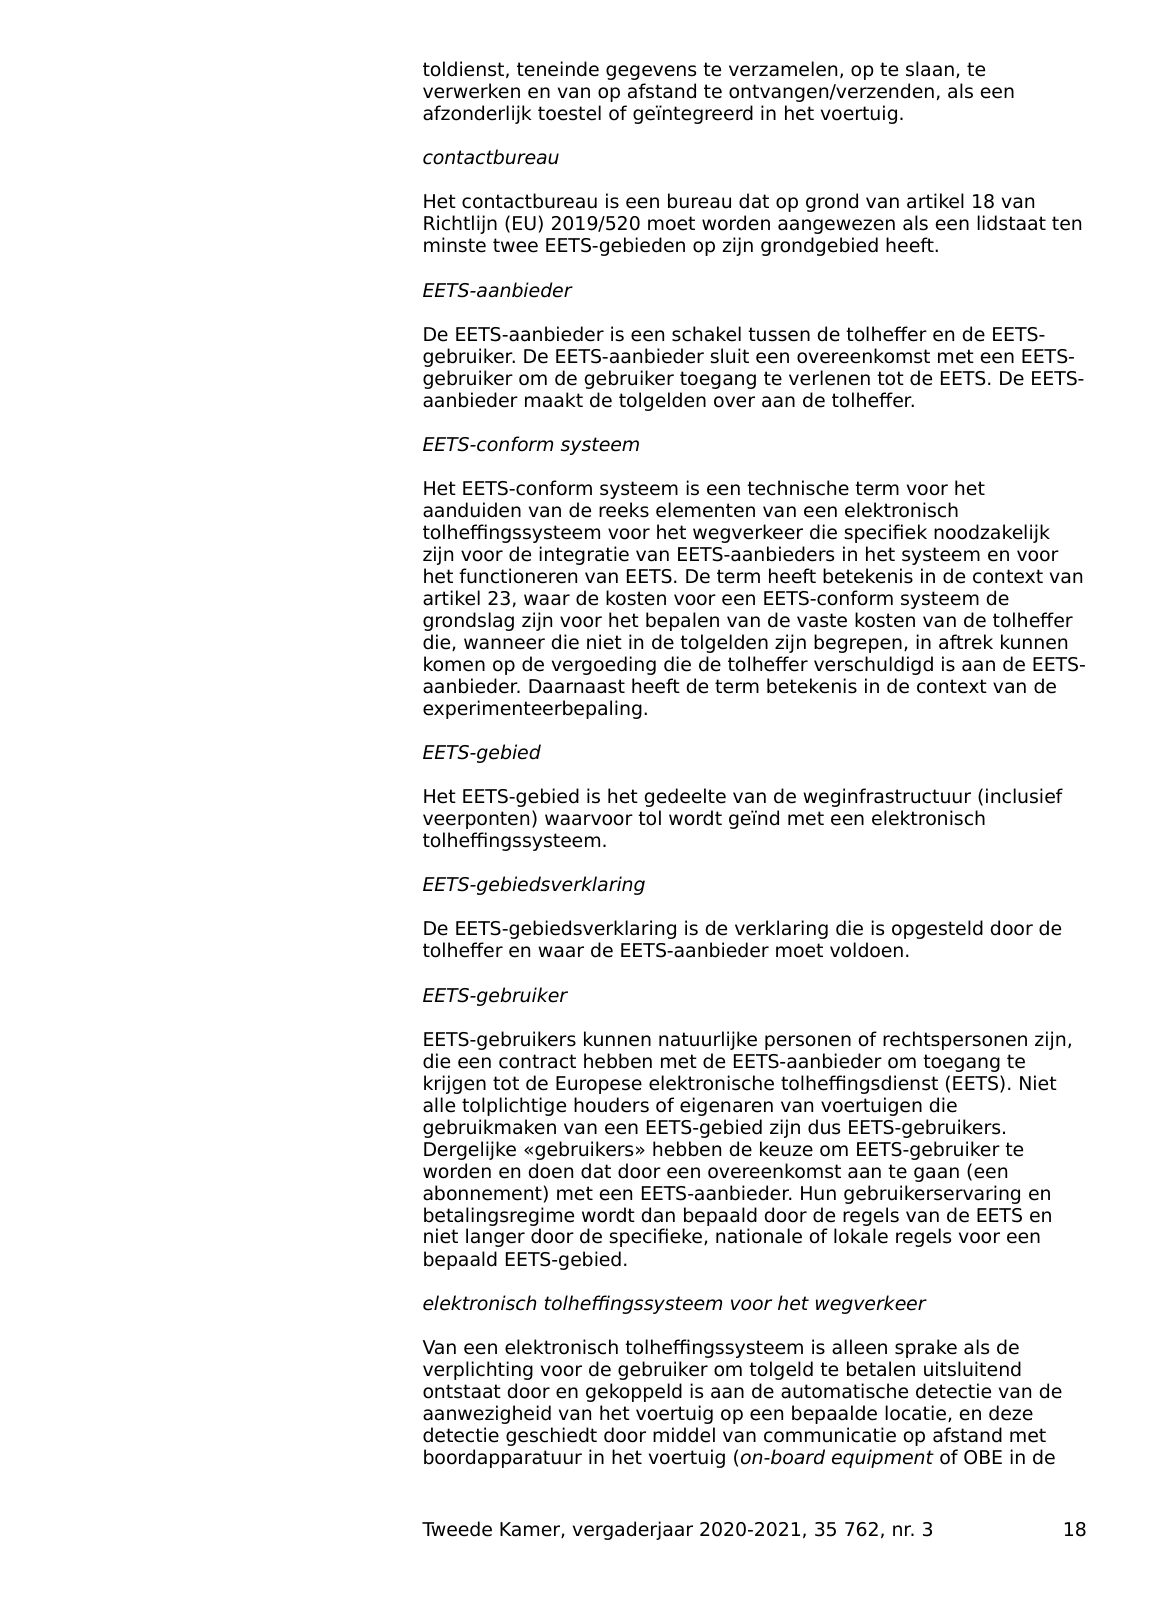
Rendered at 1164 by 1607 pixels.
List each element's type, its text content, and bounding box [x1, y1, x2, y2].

text Het contactbureau is een bureau dat op grond van artikel 18 van Richtlijn (EU) 2019/520 moet worden aangewezen als een lidstaat ten minste twee EETS-gebieden op zijn grondgebied heeft. [422, 191, 1087, 257]
subtitle EETS-gebruiker [422, 984, 1087, 1006]
text toldienst, teneinde gegevens te verzamelen, op te slaan, te verwerken en van op afstand te ontvangen/verzenden, als een afzonderlijk toestel of geïntegreerd in het voertuig. [422, 59, 1087, 125]
text Van een elektronisch tolheffingssysteem is alleen sprake als de verplichting voor de gebruiker om tolgeld te betalen uitsluitend ontstaat door en gekoppeld is aan de automatische detectie van de aanwezigheid van het voertuig op een bepaalde locatie, en deze detectie geschiedt door middel van communicatie op afstand met boordapparatuur in het voertuig (on-board equipment of OBE in de [422, 1337, 1087, 1469]
subtitle EETS-aanbieder [422, 279, 1087, 301]
text Het EETS-gebied is het gedeelte van de weginfrastructuur (inclusief veerponten) waarvoor tol wordt geïnd met een elektronisch tolheffingssysteem. [422, 786, 1087, 852]
subtitle EETS-gebiedsverklaring [422, 874, 1087, 896]
subtitle EETS-gebied [422, 742, 1087, 764]
subtitle elektronisch tolheffingssysteem voor het wegverkeer [422, 1293, 1087, 1314]
subtitle contactbureau [422, 147, 1087, 169]
text EETS-gebruikers kunnen natuurlijke personen of rechtspersonen zijn, die een contract hebben met de EETS-aanbieder om toegang te krijgen tot de Europese elektronische tolheffingsdienst (EETS). Niet alle tolplichtige houders of eigenaren van voertuigen die gebruikmaken van een EETS-gebied zijn dus EETS-gebruikers. Dergelijke «gebruikers» hebben de keuze om EETS-gebruiker te worden en doen dat door een overeenkomst aan te gaan (een abonnement) met een EETS-aanbieder. Hun gebruikerservaring en betalingsregime wordt dan bepaald door de regels van de EETS en niet langer door de specifieke, nationale of lokale regels voor een bepaald EETS-gebied. [422, 1029, 1087, 1270]
text De EETS-gebiedsverklaring is de verklaring die is opgesteld door de tolheffer en waar de EETS-aanbieder moet voldoen. [422, 918, 1087, 962]
text Het EETS-conform systeem is een technische term voor het aanduiden van de reeks elementen van een elektronisch tolheffingssysteem voor het wegverkeer die specifiek noodzakelijk zijn voor de integratie van EETS-aanbieders in het systeem en voor het functioneren van EETS. De term heeft betekenis in de context van artikel 23, waar de kosten voor een EETS-conform systeem de grondslag zijn voor het bepalen van de vaste kosten van de tolheffer die, wanneer die niet in de tolgelden zijn begrepen, in aftrek kunnen komen op de vergoeding die de tolheffer verschuldigd is aan de EETS-aanbieder. Daarnaast heeft de term betekenis in de context van de experimenteerbepaling. [422, 478, 1087, 720]
subtitle EETS-conform systeem [422, 434, 1087, 456]
text De EETS-aanbieder is een schakel tussen de tolheffer en de EETS-gebruiker. De EETS-aanbieder sluit een overeenkomst met een EETS-gebruiker om de gebruiker toegang te verlenen tot de EETS. De EETS-aanbieder maakt de tolgelden over aan de tolheffer. [422, 324, 1087, 412]
